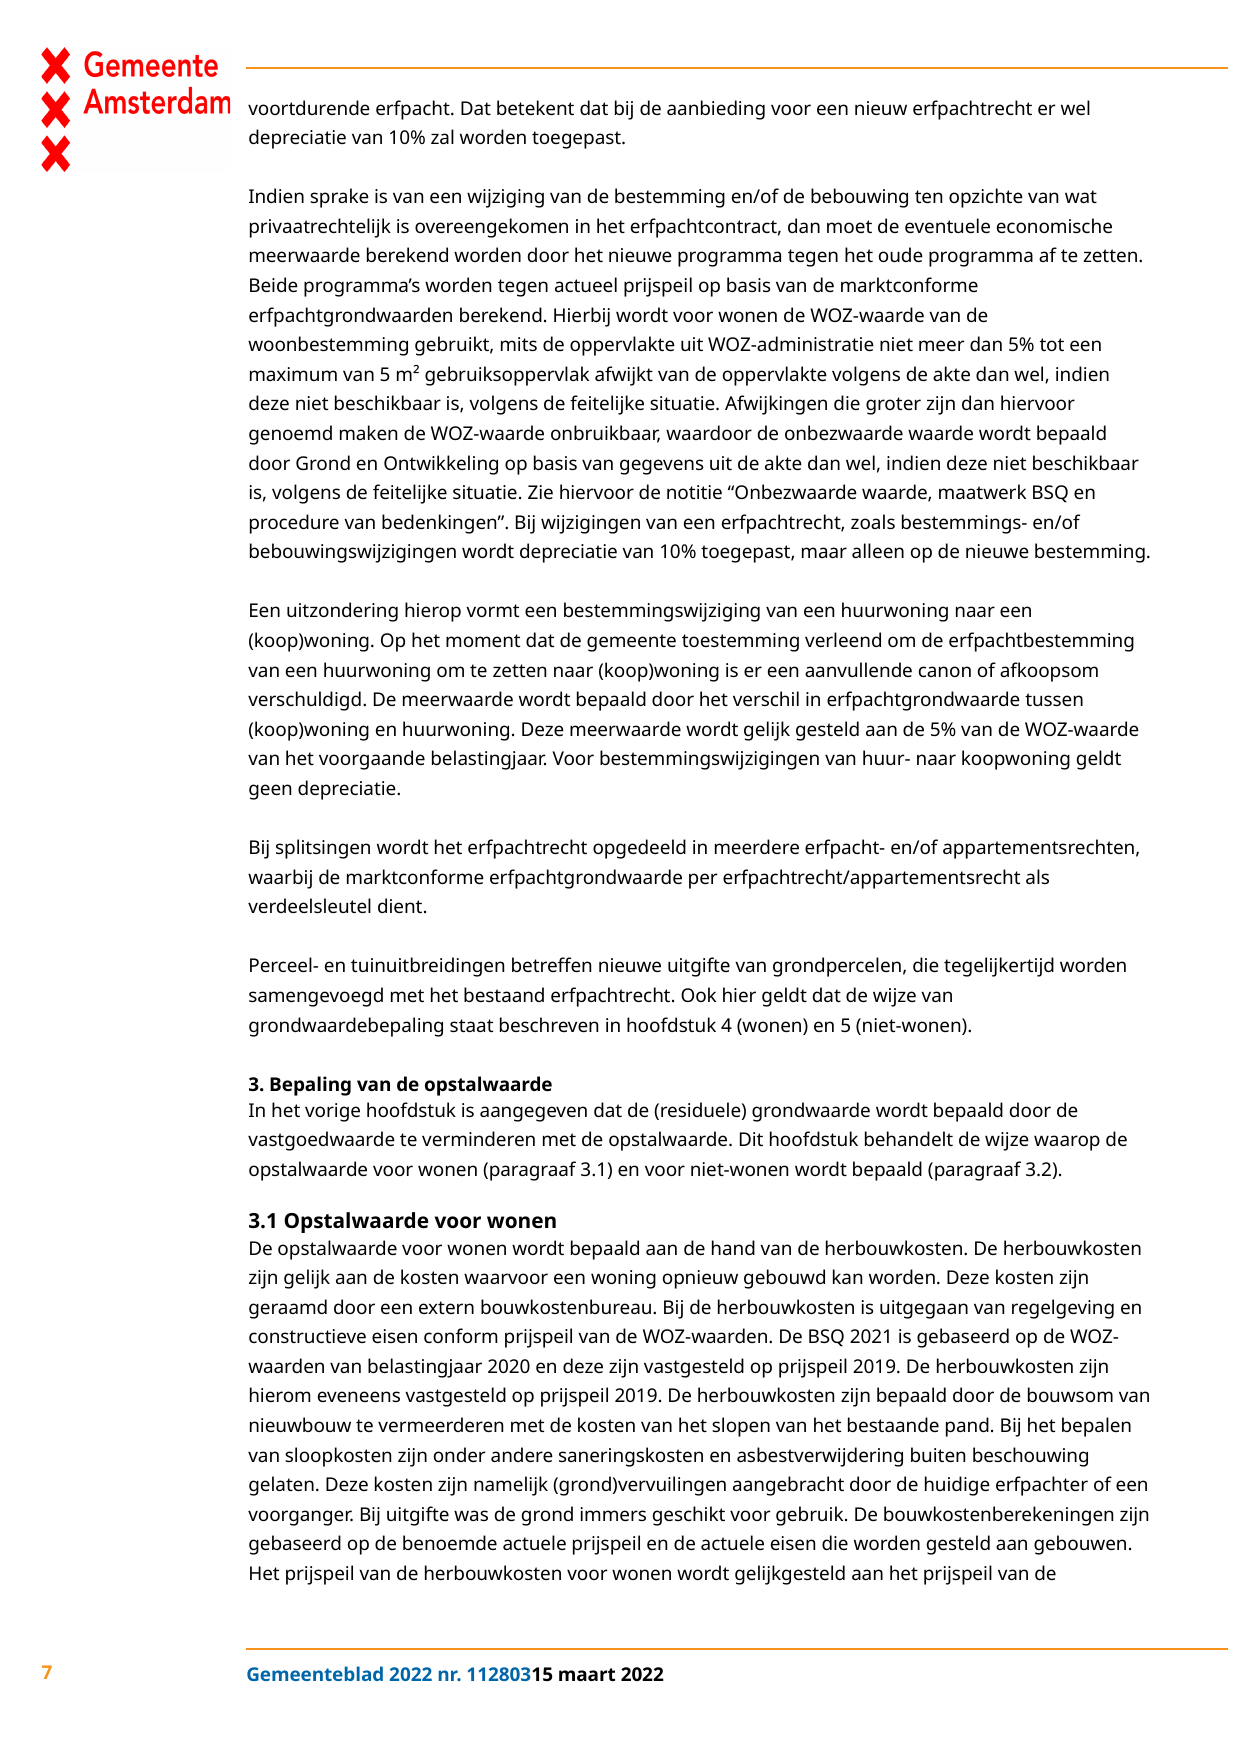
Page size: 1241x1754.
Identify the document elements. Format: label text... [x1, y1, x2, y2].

text Indien sprake is van een wijziging van de bestemming en/of de bebouwing ten opzichte van wat privaatrechtelijk is overeengekomen in het erfpachtcontract, dan moet de eventuele economische meerwaarde berekend worden door het nieuwe programma tegen het oude programma af te zetten. Beide programma’s worden tegen actueel prijspeil op basis van de marktconforme erfpachtgrondwaarden berekend. Hierbij wordt voor wonen de WOZ-waarde van de woonbestemming gebruikt, mits de oppervlakte uit WOZ-administratie niet meer dan 5% tot een maximum van 5 m² gebruiksoppervlak afwijkt van de oppervlakte volgens de akte dan wel, indien deze niet beschikbaar is, volgens de feitelijke situatie. Afwijkingen die groter zijn dan hiervoor genoemd maken de WOZ-waarde onbruikbaar, waardoor de onbezwaarde waarde wordt bepaald door Grond en Ontwikkeling op basis van gegevens uit de akte dan wel, indien deze niet beschikbaar is, volgens de feitelijke situatie. Zie hiervoor de notitie “Onbezwaarde waarde, maatwerk BSQ en procedure van bedenkingen”. Bij wijzigingen van een erfpachtrecht, zoals bestemmings- en/of bebouwingswijzigingen wordt depreciatie van 10% toegepast, maar alleen op de nieuwe bestemming. [248, 183, 1152, 564]
text 3.1 Opstalwaarde voor wonen [248, 1206, 1152, 1235]
text 3. Bepaling van de opstalwaarde [248, 1071, 1152, 1097]
picture [41, 47, 231, 172]
text In het vorige hoofdstuk is aangegeven dat de (residuele) grondwaarde wordt bepaald door de vastgoedwaarde te verminderen met de opstalwaarde. Dit hoofdstuk behandelt de wijze waarop de opstalwaarde voor wonen (paragraaf 3.1) en voor niet-wonen wordt bepaald (paragraaf 3.2). [248, 1097, 1152, 1182]
text voortdurende erfpacht. Dat betekent dat bij de aanbieding voor een nieuw erfpachtrecht er wel depreciatie van 10% zal worden toegepast. [248, 95, 1152, 150]
text Perceel- en tuinuitbreidingen betreffen nieuwe uitgifte van grondpercelen, die tegelijkertijd worden samengevoegd met het bestaand erfpachtrecht. Ook hier geldt dat de wijze van grondwaardebepaling staat beschreven in hoofdstuk 4 (wonen) en 5 (niet-wonen). [248, 953, 1152, 1038]
text Een uitzondering hierop vormt een bestemmingswijziging van een huurwoning naar een (koop)woning. Op het moment dat de gemeente toestemming verleend om de erfpachtbestemming van een huurwoning om te zetten naar (koop)woning is er een aanvullende canon of afkoopsom verschuldigd. De meerwaarde wordt bepaald door het verschil in erfpachtgrondwaarde tussen (koop)woning en huurwoning. Deze meerwaarde wordt gelijk gesteld aan de 5% van de WOZ-waarde van het voorgaande belastingjaar. Voor bestemmingswijzigingen van huur- naar koopwoning geldt geen depreciatie. [248, 598, 1152, 801]
text Bij splitsingen wordt het erfpachtrecht opgedeeld in meerdere erfpacht- en/of appartementsrechten, waarbij de marktconforme erfpachtgrondwaarde per erfpachtrecht/appartementsrecht als verdeelsleutel dient. [248, 834, 1152, 919]
text De opstalwaarde voor wonen wordt bepaald aan de hand van de herbouwkosten. De herbouwkosten zijn gelijk aan de kosten waarvoor een woning opnieuw gebouwd kan worden. Deze kosten zijn geraamd door een extern bouwkostenbureau. Bij de herbouwkosten is uitgegaan van regelgeving en constructieve eisen conform prijspeil van de WOZ-waarden. De BSQ 2021 is gebaseerd op de WOZ-waarden van belastingjaar 2020 en deze zijn vastgesteld op prijspeil 2019. De herbouwkosten zijn hierom eveneens vastgesteld op prijspeil 2019. De herbouwkosten zijn bepaald door de bouwsom van nieuwbouw te vermeerderen met de kosten van het slopen van het bestaande pand. Bij het bepalen van sloopkosten zijn onder andere saneringskosten en asbestverwijdering buiten beschouwing gelaten. Deze kosten zijn namelijk (grond)vervuilingen aangebracht door de huidige erfpachter of een voorganger. Bij uitgifte was de grond immers geschikt voor gebruik. De bouwkostenberekeningen zijn gebaseerd op de benoemde actuele prijspeil en de actuele eisen die worden gesteld aan gebouwen. Het prijspeil van de herbouwkosten voor wonen wordt gelijkgesteld aan het prijspeil van de [248, 1235, 1152, 1586]
